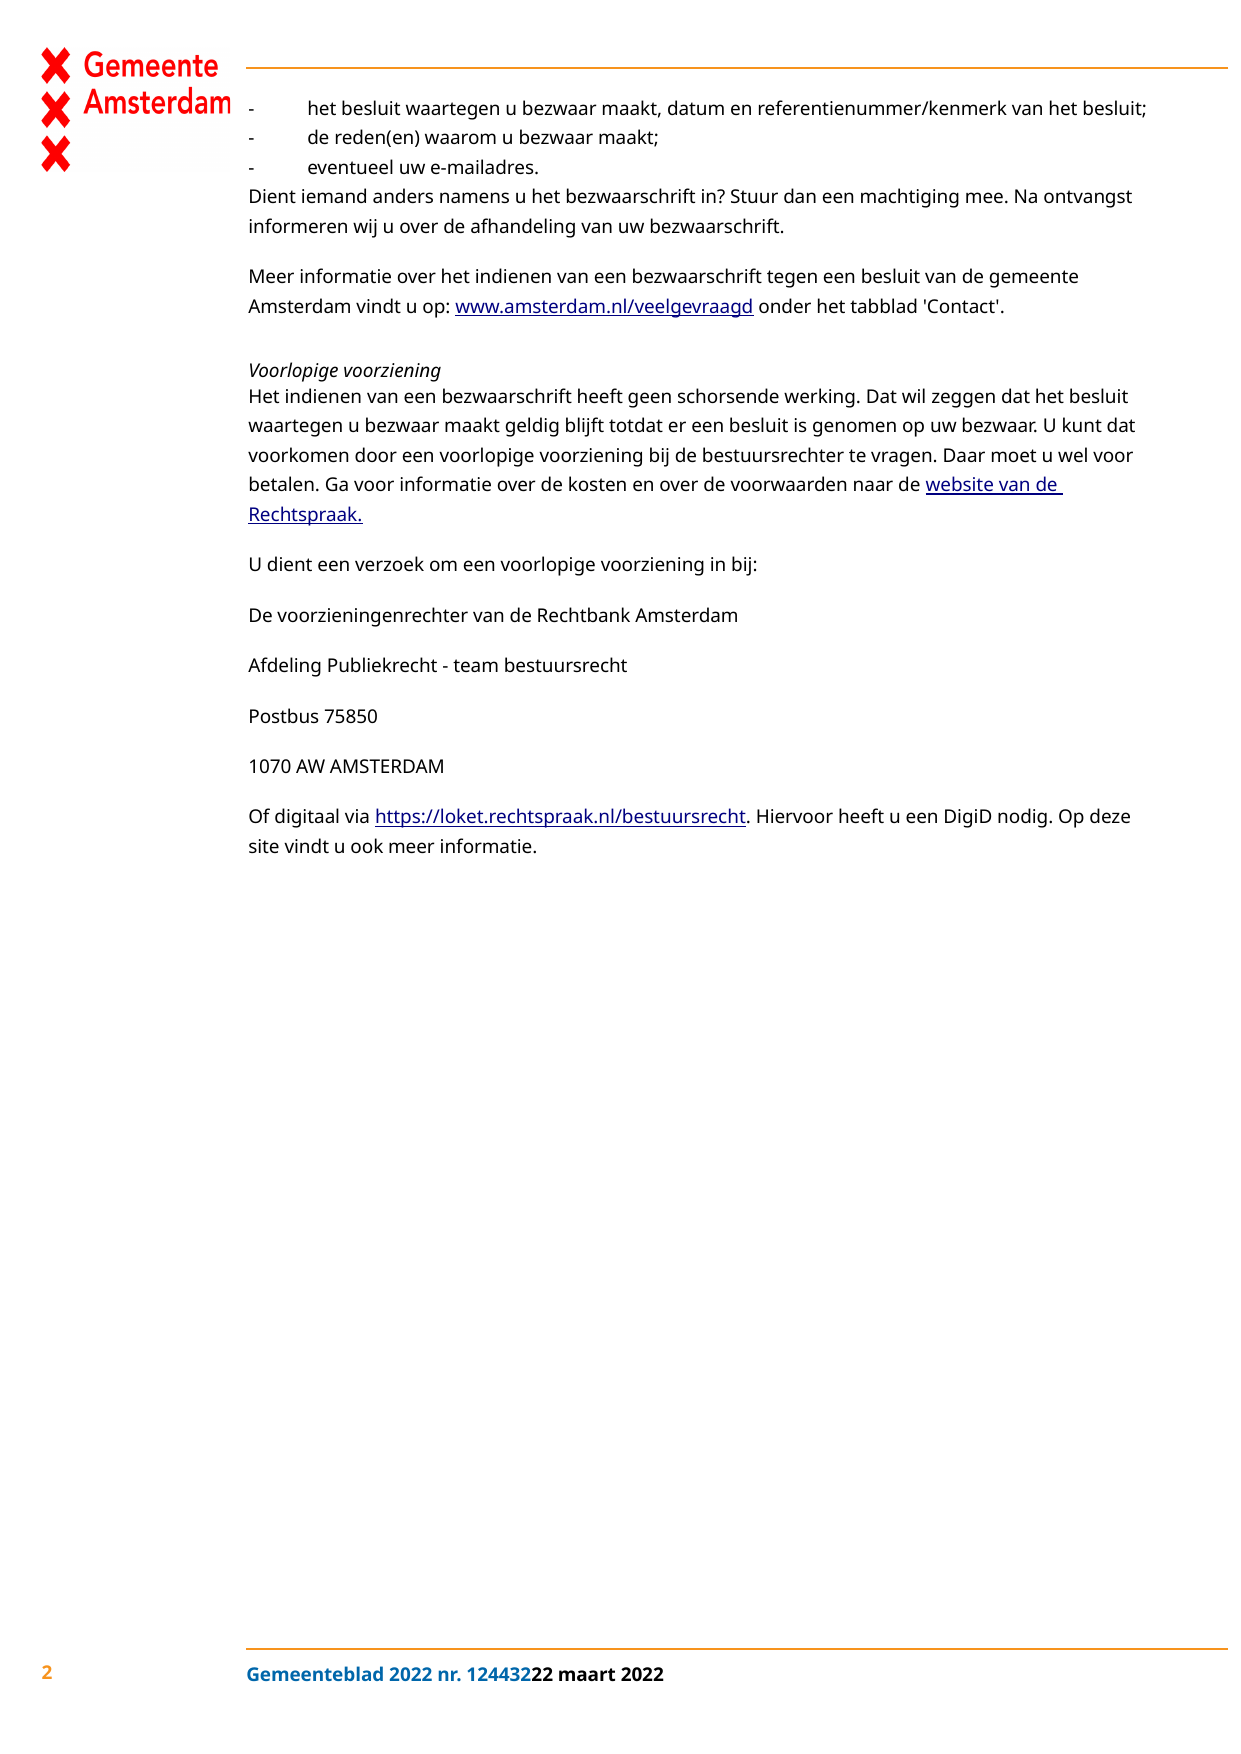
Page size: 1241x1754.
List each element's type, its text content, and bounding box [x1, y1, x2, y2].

text 1070 AW AMSTERDAM [248, 753, 1152, 779]
text Meer informatie over het indienen van een bezwaarschrift tegen een besluit van de gemeente Amsterdam vindt u op: www.amsterdam.nl/veelgevraagd onder het tabblad 'Contact'. [248, 263, 1152, 319]
list de reden(en) waarom u bezwaar maakt; [248, 124, 1152, 150]
picture [41, 47, 231, 172]
text Dient iemand anders namens u het bezwaarschrift in? Stuur dan een machtiging mee. Na ontvangst informeren wij u over de afhandeling van uw bezwaarschrift. [248, 183, 1152, 239]
text Postbus 75850 [248, 703, 1152, 728]
list eventueel uw e-mailadres. [248, 154, 1152, 180]
text De voorzieningenrechter van de Rechtbank Amsterdam [248, 602, 1152, 628]
text Het indienen van een bezwaarschrift heeft geen schorsende werking. Dat wil zeggen dat het besluit waartegen u bezwaar maakt geldig blijft totdat er een besluit is genomen op uw bezwaar. U kunt dat voorkomen door een voorlopige voorziening bij de bestuursrechter te vragen. Daar moet u wel voor betalen. Ga voor informatie over de kosten en over de voorwaarden naar de website van de Rechtspraak. [248, 383, 1152, 527]
text Of digitaal via https://loket.rechtspraak.nl/bestuursrecht. Hiervoor heeft u een DigiD nodig. Op deze site vindt u ook meer informatie. [248, 804, 1152, 859]
text Afdeling Publiekrecht - team bestuursrecht [248, 652, 1152, 678]
text U dient een verzoek om een voorlopige voorziening in bij: [248, 552, 1152, 577]
list het besluit waartegen u bezwaar maakt, datum en referentienummer/kenmerk van het besluit; [248, 95, 1152, 121]
text Voorlopige voorziening [248, 357, 1152, 383]
